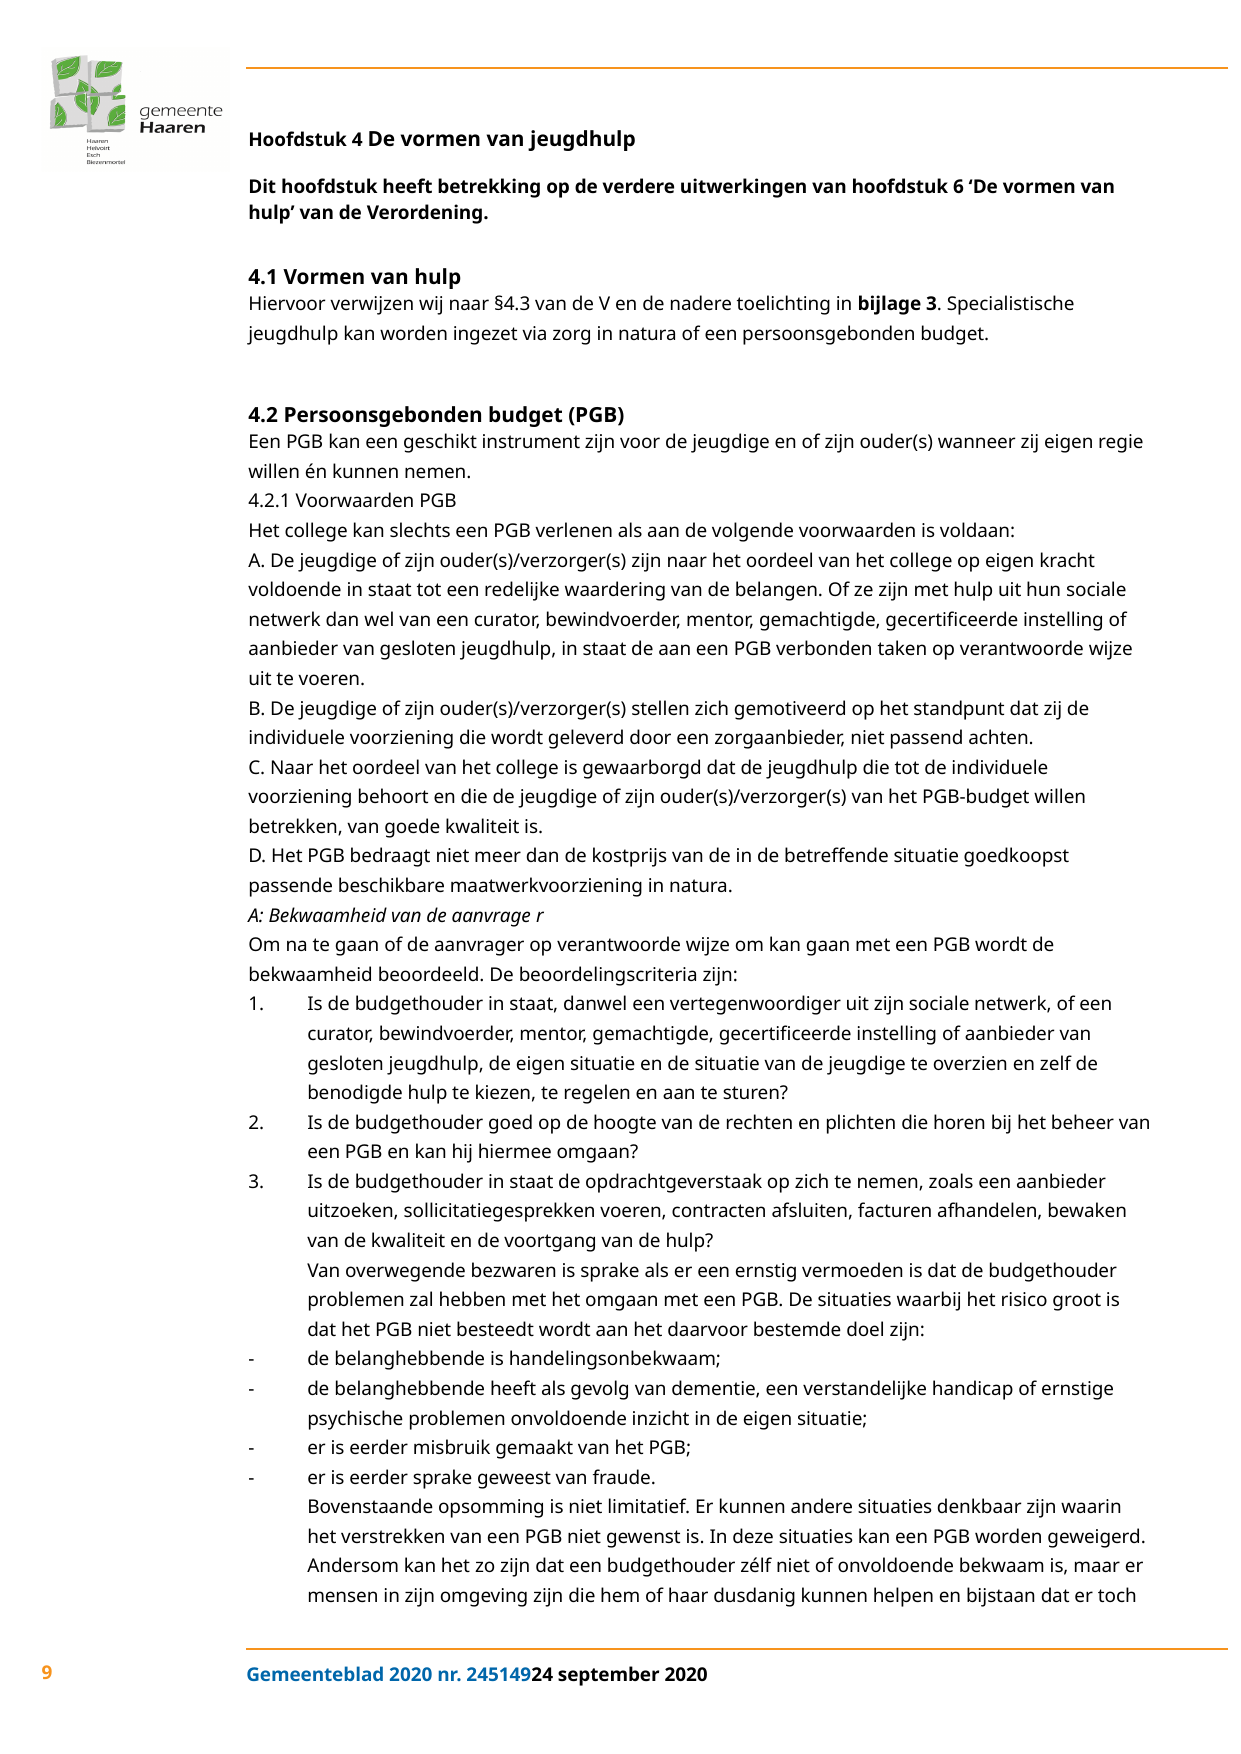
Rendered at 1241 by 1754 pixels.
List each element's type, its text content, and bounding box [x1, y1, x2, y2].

text Hiervoor verwijzen wij naar §4.3 van de V en de nadere toelichting in bijlage 3. Specialistische jeugdhulp kan worden ingezet via zorg in natura of een persoonsgebonden budget. [248, 290, 1152, 346]
list er is eerder sprake geweest van fraude. [248, 1464, 1152, 1489]
text A. De jeugdige of zijn ouder(s)/verzorger(s) zijn naar het oordeel van het college op eigen kracht voldoende in staat tot een redelijke waardering van de belangen. Of ze zijn met hulp uit hun sociale netwerk dan wel van een curator, bewindvoerder, mentor, gemachtigde, gecertificeerde instelling of aanbieder van gesloten jeugdhulp, in staat de aan een PGB verbonden taken op verantwoorde wijze uit te voeren. [248, 547, 1152, 691]
text B. De jeugdige of zijn ouder(s)/verzorger(s) stellen zich gemotiveerd op het standpunt dat zij de individuele voorziening die wordt geleverd door een zorgaanbieder, niet passend achten. [248, 695, 1152, 750]
text Dit hoofdstuk heeft betrekking op de verdere uitwerkingen van hoofdstuk 6 ‘De vormen van hulp’ van de Verordening. [248, 174, 1152, 225]
list Is de budgethouder in staat, danwel een vertegenwoordiger uit zijn sociale netwerk, of een curator, bewindvoerder, mentor, gemachtigde, gecertificeerde instelling of aanbieder van gesloten jeugdhulp, de eigen situatie en de situatie van de jeugdige te overzien en zelf de benodigde hulp te kiezen, te regelen en aan te sturen? [248, 991, 1152, 1105]
list Is de budgethouder goed op de hoogte van de rechten en plichten die horen bij het beheer van een PGB en kan hij hiermee omgaan? [248, 1109, 1152, 1164]
text Hoofdstuk 4 De vormen van jeugdhulp [248, 124, 1152, 153]
list de belanghebbende heeft als gevolg van dementie, een verstandelijke handicap of ernstige psychische problemen onvoldoende inzicht in de eigen situatie; [248, 1375, 1152, 1430]
text 4.1 Vormen van hulp [248, 262, 1152, 290]
text Het college kan slechts een PGB verlenen als aan de volgende voorwaarden is voldaan: [248, 517, 1152, 543]
text A: Bekwaamheid van de aanvrage r [248, 902, 1152, 927]
text 4.2.1 Voorwaarden PGB [248, 488, 1152, 513]
text Een PGB kan een geschikt instrument zijn voor de jeugdige en of zijn ouder(s) wanneer zij eigen regie willen én kunnen nemen. [248, 428, 1152, 484]
list de belanghebbende is handelingsonbekwaam; [248, 1346, 1152, 1371]
list Is de budgethouder in staat de opdrachtgeverstaak op zich te nemen, zoals een aanbieder uitzoeken, sollicitatiegesprekken voeren, contracten afsluiten, facturen afhandelen, bewaken van de kwaliteit en de voortgang van de hulp? [248, 1168, 1152, 1253]
list er is eerder misbruik gemaakt van het PGB; [248, 1434, 1152, 1460]
list Van overwegende bezwaren is sprake als er een ernstig vermoeden is dat de budgethouder problemen zal hebben met het omgaan met een PGB. De situaties waarbij het risico groot is dat het PGB niet besteedt wordt aan het daarvoor bestemde doel zijn: [248, 1257, 1152, 1342]
picture [41, 47, 231, 172]
text D. Het PGB bedraagt niet meer dan de kostprijs van de in de betreffende situatie goedkoopst passende beschikbare maatwerkvoorziening in natura. [248, 843, 1152, 898]
text C. Naar het oordeel van het college is gewaarborgd dat de jeugdhulp die tot de individuele voorziening behoort en die de jeugdige of zijn ouder(s)/verzorger(s) van het PGB-budget willen betrekken, van goede kwaliteit is. [248, 754, 1152, 839]
list Bovenstaande opsomming is niet limitatief. Er kunnen andere situaties denkbaar zijn waarin het verstrekken van een PGB niet gewenst is. In deze situaties kan een PGB worden geweigerd. Andersom kan het zo zijn dat een budgethouder zélf niet of onvoldoende bekwaam is, maar er mensen in zijn omgeving zijn die hem of haar dusdanig kunnen helpen en bijstaan dat er toch [248, 1493, 1152, 1608]
text Om na te gaan of de aanvrager op verantwoorde wijze om kan gaan met een PGB wordt de bekwaamheid beoordeeld. De beoordelingscriteria zijn: [248, 931, 1152, 987]
text 4.2 Persoonsgebonden budget (PGB) [248, 400, 1152, 428]
